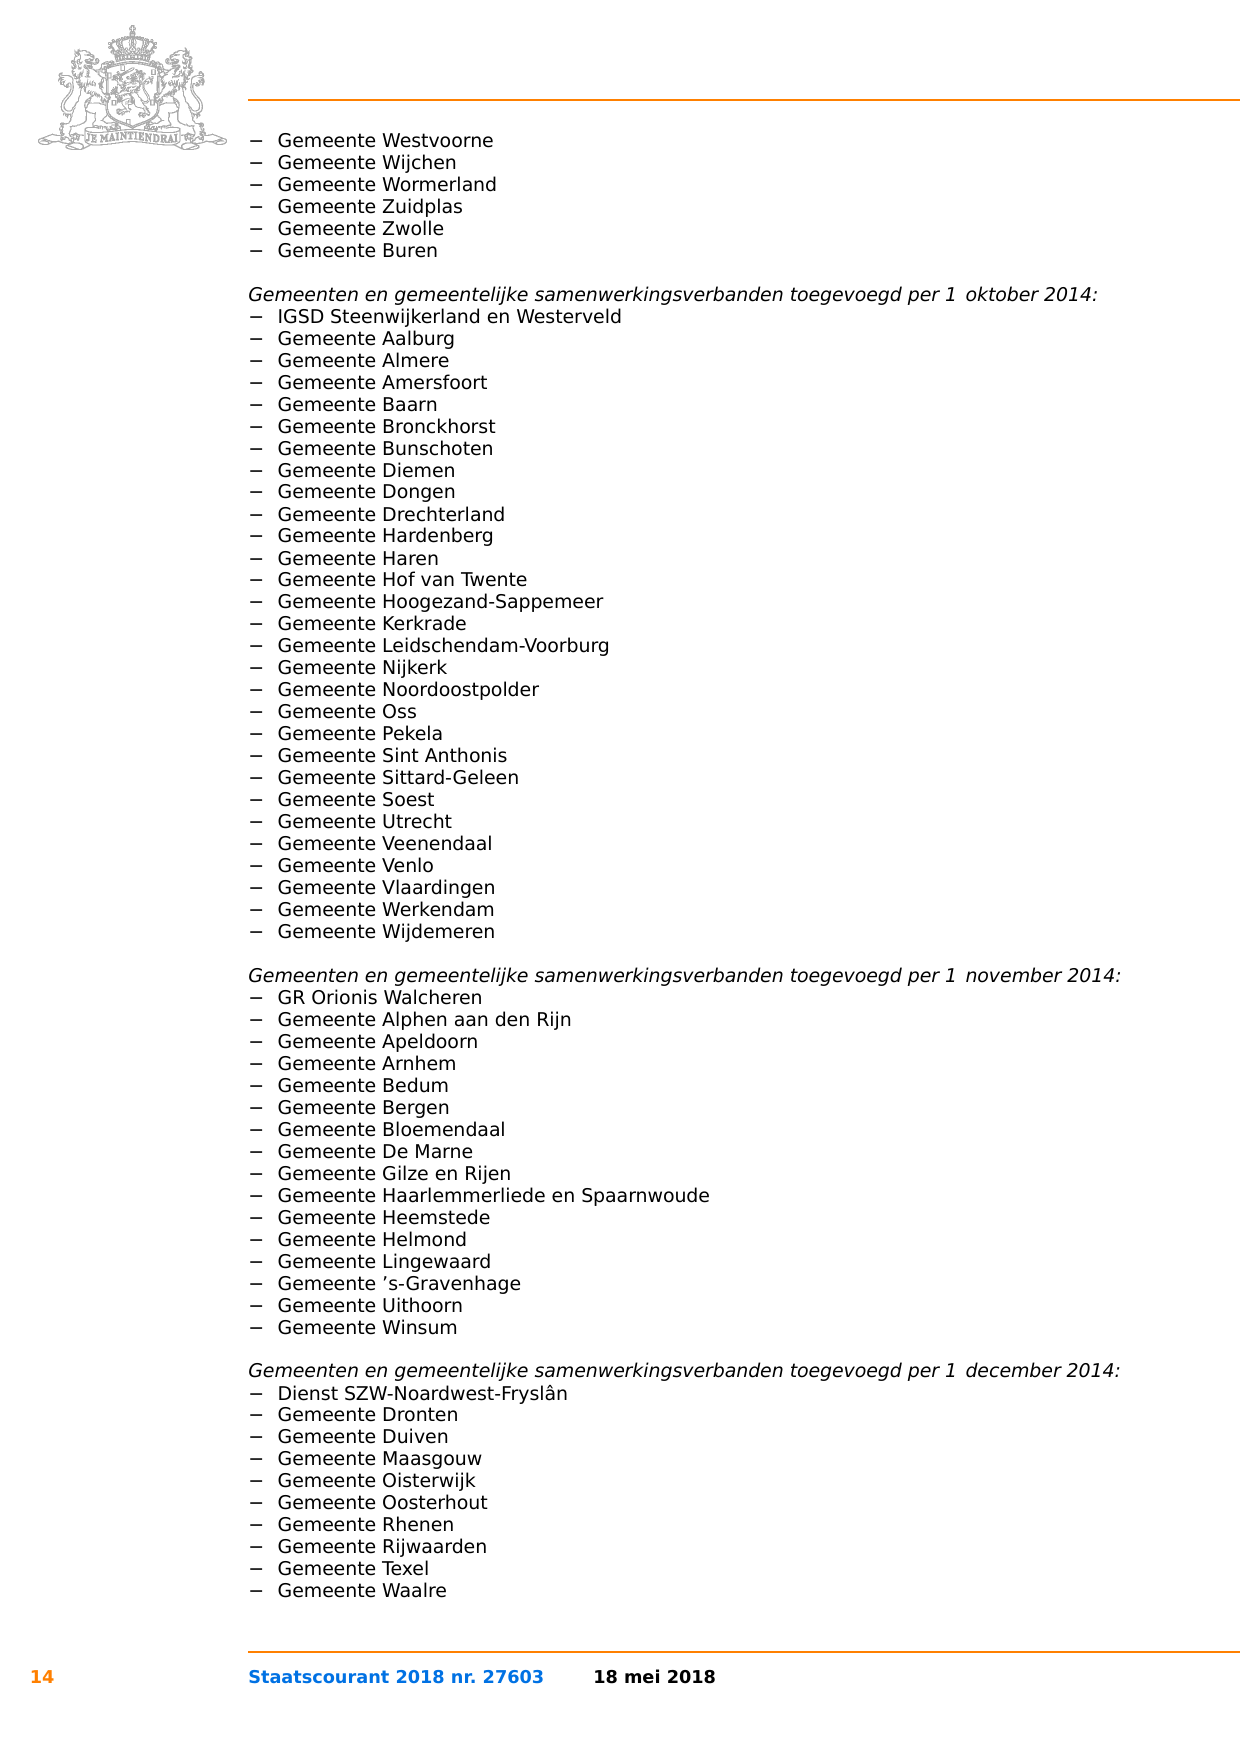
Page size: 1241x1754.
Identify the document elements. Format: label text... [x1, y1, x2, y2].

text − Gemeente Heemstede [248, 1207, 1163, 1229]
text − Gemeente Nijkerk [248, 657, 1163, 679]
text − Gemeente Aalburg [248, 328, 1163, 349]
text − Gemeente Kerkrade [248, 613, 1163, 635]
text − Gemeente Winsum [248, 1317, 1163, 1338]
text − Gemeente Apeldoorn [248, 1031, 1163, 1053]
text − Gemeente Noordoostpolder [248, 679, 1163, 701]
text − Gemeente Bergen [248, 1097, 1163, 1119]
text Gemeenten en gemeentelijke samenwerkingsverbanden toegevoegd per 1 november 2014: [248, 965, 1163, 987]
text − Gemeente Almere [248, 349, 1163, 372]
text − Gemeente Duiven [248, 1426, 1163, 1448]
text − Gemeente Baarn [248, 393, 1163, 416]
text − Gemeente Wijchen [248, 152, 1163, 174]
text Gemeenten en gemeentelijke samenwerkingsverbanden toegevoegd per 1 oktober 2014: [248, 284, 1163, 306]
text − Gemeente Bloemendaal [248, 1119, 1163, 1141]
text − Gemeente Bronckhorst [248, 416, 1163, 437]
text − Gemeente Alphen aan den Rijn [248, 1009, 1163, 1031]
text Gemeenten en gemeentelijke samenwerkingsverbanden toegevoegd per 1 december 2014: [248, 1360, 1163, 1382]
text − Gemeente Haarlemmerliede en Spaarnwoude [248, 1185, 1163, 1207]
text − Gemeente Waalre [248, 1580, 1163, 1602]
text − Gemeente Venlo [248, 855, 1163, 877]
text − Gemeente Lingewaard [248, 1251, 1163, 1273]
text − Gemeente Westvoorne [248, 130, 1163, 152]
text − Gemeente Gilze en Rijen [248, 1163, 1163, 1185]
text − Gemeente Helmond [248, 1229, 1163, 1251]
text − Gemeente Vlaardingen [248, 877, 1163, 899]
text − Gemeente Dronten [248, 1404, 1163, 1426]
text − Gemeente Arnhem [248, 1053, 1163, 1075]
text − Gemeente De Marne [248, 1141, 1163, 1163]
text − Gemeente Zuidplas [248, 196, 1163, 218]
text − IGSD Steenwijkerland en Westerveld [248, 306, 1163, 328]
text − Gemeente Buren [248, 240, 1163, 262]
text − Gemeente Drechterland [248, 503, 1163, 525]
text − Gemeente Oisterwijk [248, 1470, 1163, 1492]
text − Gemeente Wormerland [248, 174, 1163, 196]
text − Gemeente Amersfoort [248, 372, 1163, 393]
text − Gemeente Bedum [248, 1075, 1163, 1097]
text − Gemeente Bunschoten [248, 437, 1163, 459]
text − Gemeente Rhenen [248, 1514, 1163, 1536]
text − Gemeente Utrecht [248, 811, 1163, 833]
text − Gemeente Maasgouw [248, 1448, 1163, 1470]
text − Gemeente Leidschendam-Voorburg [248, 635, 1163, 657]
text − Gemeente Wijdemeren [248, 921, 1163, 943]
text − Gemeente Oss [248, 701, 1163, 723]
text − Gemeente Soest [248, 789, 1163, 811]
text − Gemeente Dongen [248, 481, 1163, 503]
text − Dienst SZW-Noardwest-Fryslân [248, 1382, 1163, 1404]
text − Gemeente Hardenberg [248, 525, 1163, 547]
text − Gemeente Hof van Twente [248, 569, 1163, 591]
text − Gemeente Zwolle [248, 218, 1163, 240]
text − Gemeente Haren [248, 547, 1163, 569]
text − Gemeente Diemen [248, 459, 1163, 481]
text − Gemeente Werkendam [248, 899, 1163, 921]
text − Gemeente Hoogezand-Sappemeer [248, 591, 1163, 613]
text − Gemeente ’s-Gravenhage [248, 1273, 1163, 1294]
text − Gemeente Rijwaarden [248, 1536, 1163, 1558]
text − Gemeente Pekela [248, 723, 1163, 745]
text − Gemeente Oosterhout [248, 1492, 1163, 1514]
picture [38, 25, 227, 150]
text − GR Orionis Walcheren [248, 987, 1163, 1009]
text − Gemeente Uithoorn [248, 1294, 1163, 1317]
text − Gemeente Sint Anthonis [248, 745, 1163, 767]
text − Gemeente Texel [248, 1558, 1163, 1580]
text − Gemeente Sittard-Geleen [248, 767, 1163, 789]
text − Gemeente Veenendaal [248, 833, 1163, 855]
